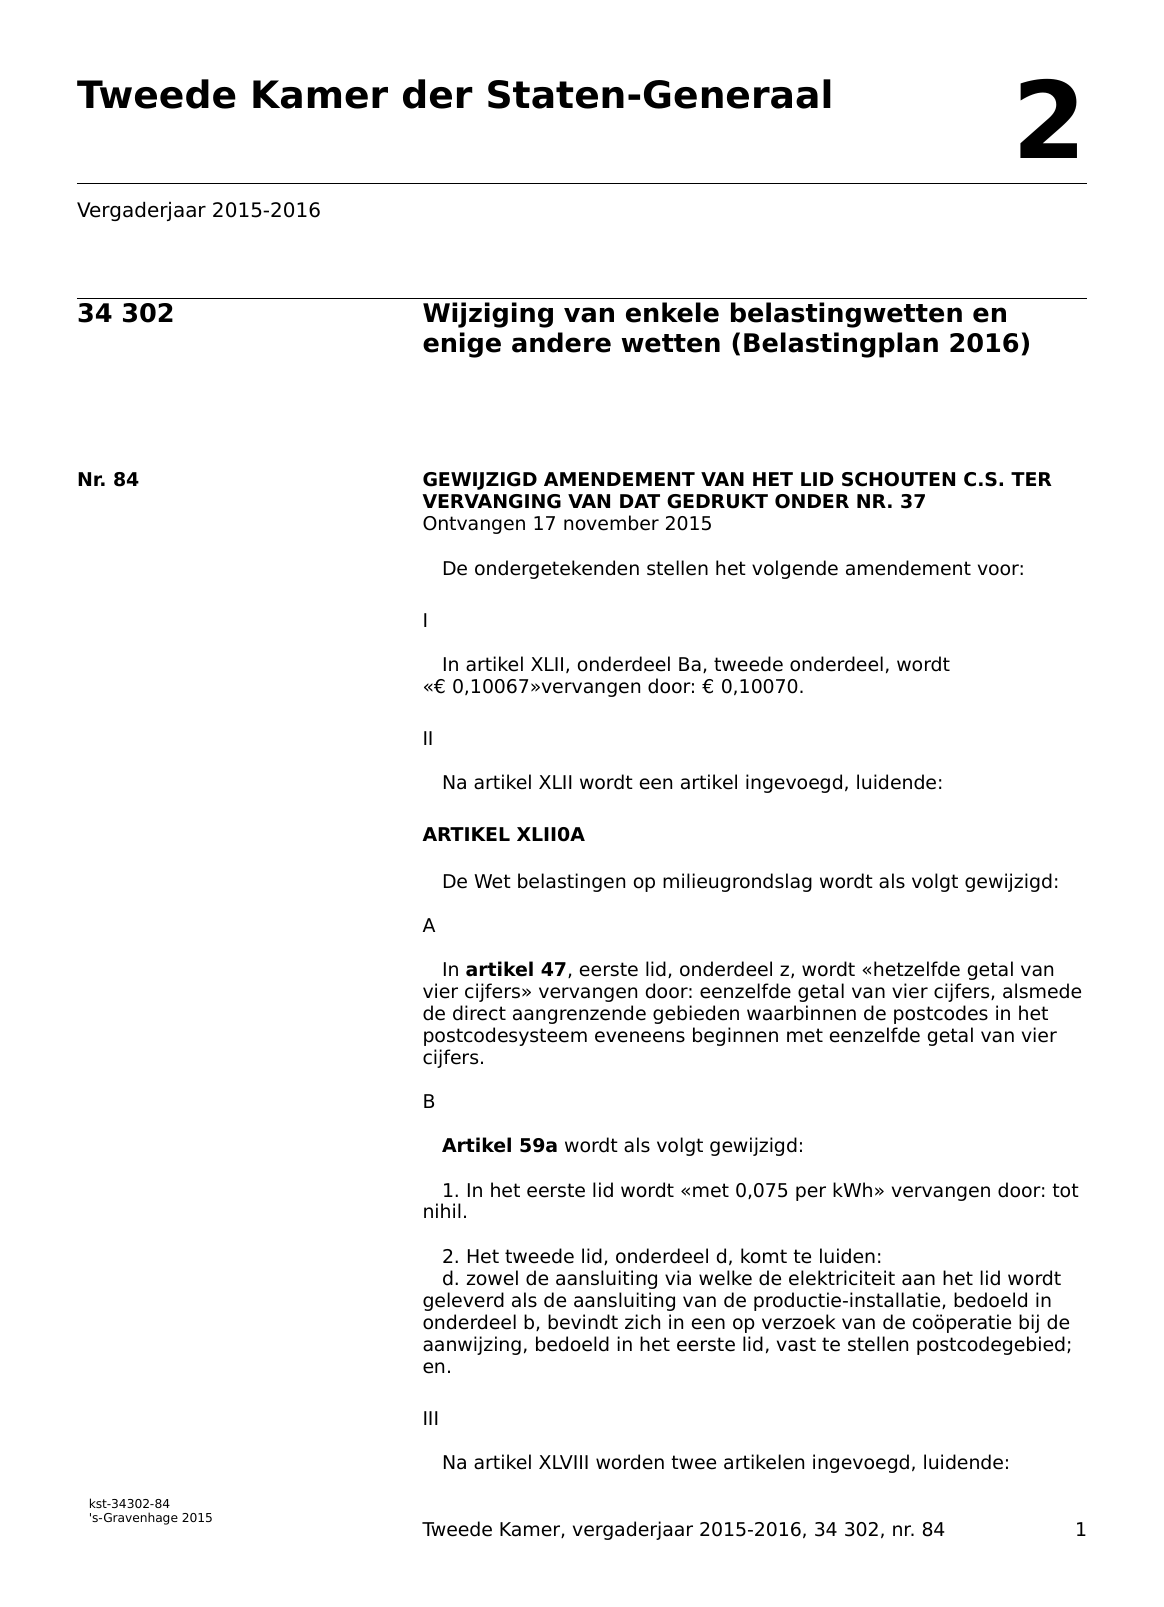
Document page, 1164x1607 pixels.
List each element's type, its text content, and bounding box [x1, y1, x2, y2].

text De ondergetekenden stellen het volgende amendement voor: [422, 557, 1087, 579]
table_header 2 [886, 59, 1087, 183]
text Artikel 59a wordt als volgt gewijzigd: [422, 1135, 1087, 1157]
text In artikel XLII, onderdeel Ba, tweede onderdeel, wordt «€ 0,10067»vervangen door: € 0,10070. [422, 654, 1087, 698]
subtitle ARTIKEL XLII0A [422, 824, 1087, 846]
text 2. Het tweede lid, onderdeel d, komt te luiden: [422, 1246, 1087, 1268]
text 's-Gravenhage 2015 [88, 1511, 323, 1525]
text De Wet belastingen op milieugrondslag wordt als volgt gewijzigd: [422, 871, 1087, 893]
table_header Tweede Kamer der Staten-Generaal [77, 59, 886, 183]
text 1. In het eerste lid wordt «met 0,075 per kWh» vervangen door: tot nihil. [422, 1179, 1087, 1223]
text Na artikel XLVIII worden twee artikelen ingevoegd, luidende: [422, 1452, 1087, 1474]
subtitle III [422, 1407, 1087, 1429]
subtitle II [422, 728, 1087, 749]
text kst-34302-84 [88, 1497, 323, 1511]
text A [422, 915, 1087, 937]
text Na artikel XLII wordt een artikel ingevoegd, luidende: [422, 772, 1087, 794]
subtitle 34 302 Wijziging van enkele belastingwetten en enige andere wetten (Belastingplan 2016) [77, 299, 1087, 358]
text d. zowel de aansluiting via welke de elektriciteit aan het lid wordt geleverd als de aansluiting van de productie-installatie, bedoeld in onderdeel b, bevindt zich in een op verzoek van de coöperatie bij de aanwijzing, bedoeld in het eerste lid, vast te stellen postcodegebied; en. [422, 1268, 1087, 1377]
subtitle Nr. 84 GEWIJZIGD AMENDEMENT VAN HET LID SCHOUTEN C.S. TER VERVANGING VAN DAT GEDRUKT ONDER NR. 37 [77, 469, 1087, 513]
text In artikel 47, eerste lid, onderdeel z, wordt «hetzelfde getal van vier cijfers» vervangen door: eenzelfde getal van vier cijfers, alsmede de direct aangrenzende gebieden waarbinnen de postcodes in het postcodesysteem eveneens beginnen met eenzelfde getal van vier cijfers. [422, 959, 1087, 1069]
text Ontvangen 17 november 2015 [422, 513, 1087, 535]
table_cell Vergaderjaar 2015-2016 [77, 184, 1087, 298]
subtitle I [422, 609, 1087, 631]
text B [422, 1091, 1087, 1113]
